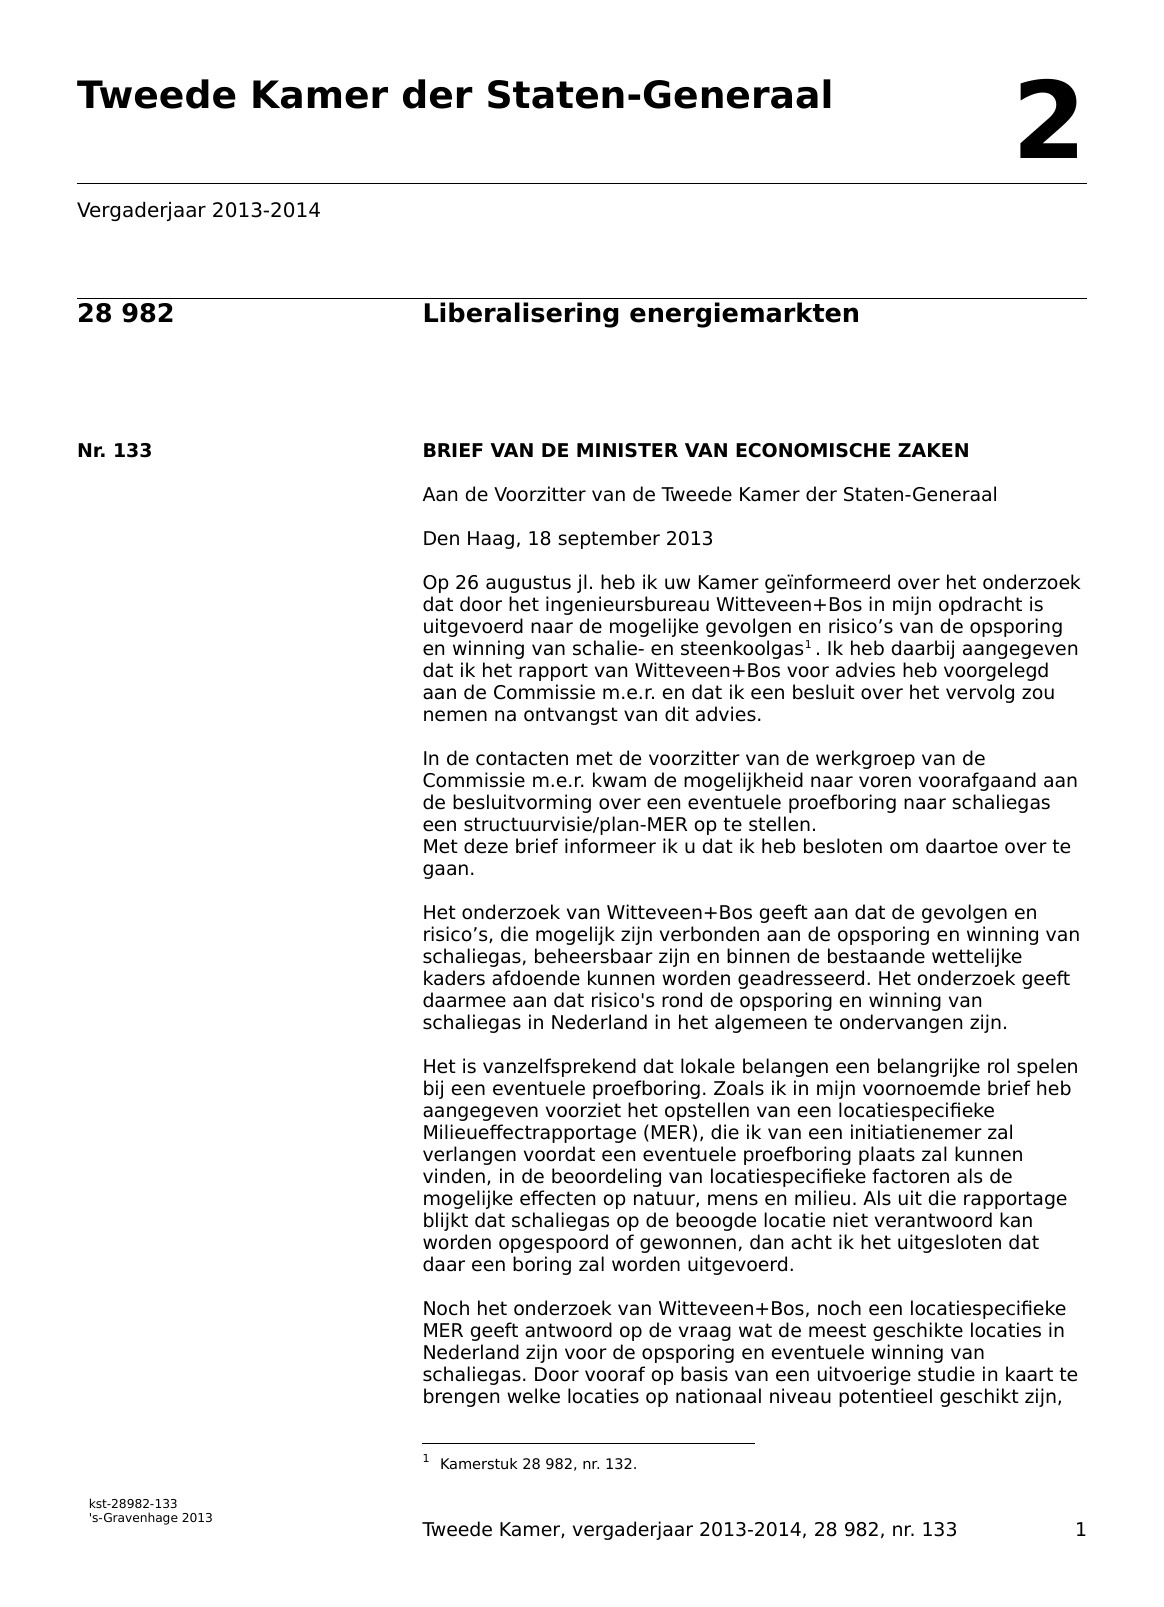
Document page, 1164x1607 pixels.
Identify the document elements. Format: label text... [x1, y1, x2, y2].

text Met deze brief informeer ik u dat ik heb besloten om daartoe over te gaan. [422, 836, 1087, 880]
text Kamerstuk 28 982, nr. 132. [422, 1452, 1087, 1474]
table_header Tweede Kamer der Staten-Generaal [77, 59, 886, 183]
text Het is vanzelfsprekend dat lokale belangen een belangrijke rol spelen bij een eventuele proefboring. Zoals ik in mijn voornoemde brief heb aangegeven voorziet het opstellen van een locatiespecifieke Milieueffectrapportage (MER), die ik van een initiatienemer zal verlangen voordat een eventuele proefboring plaats zal kunnen vinden, in de beoordeling van locatiespecifieke factoren als de mogelijke effecten op natuur, mens en milieu. Als uit die rapportage blijkt dat schaliegas op de beoogde locatie niet verantwoord kan worden opgespoord of gewonnen, dan acht ik het uitgesloten dat daar een boring zal worden uitgevoerd. [422, 1056, 1087, 1276]
text Aan de Voorzitter van de Tweede Kamer der Staten-Generaal [422, 484, 1087, 506]
subtitle Nr. 133 BRIEF VAN DE MINISTER VAN ECONOMISCHE ZAKEN [77, 440, 1087, 462]
text Op 26 augustus jl. heb ik uw Kamer geïnformeerd over het onderzoek dat door het ingenieursbureau Witteveen+Bos in mijn opdracht is uitgevoerd naar de mogelijke gevolgen en risico’s van de opsporing en winning van schalie- en steenkoolgas. Ik heb daarbij aangegeven dat ik het rapport van Witteveen+Bos voor advies heb voorgelegd aan de Commissie m.e.r. en dat ik een besluit over het vervolg zou nemen na ontvangst van dit advies. [422, 572, 1087, 726]
text Noch het onderzoek van Witteveen+Bos, noch een locatiespecifieke MER geeft antwoord op de vraag wat de meest geschikte locaties in Nederland zijn voor de opsporing en eventuele winning van schaliegas. Door vooraf op basis van een uitvoerige studie in kaart te brengen welke locaties op nationaal niveau potentieel geschikt zijn, [422, 1298, 1087, 1408]
table_cell Vergaderjaar 2013-2014 [77, 184, 1087, 298]
table_header 2 [886, 59, 1087, 183]
subtitle 28 982 Liberalisering energiemarkten [77, 299, 1087, 329]
text 's-Gravenhage 2013 [88, 1511, 323, 1525]
text In de contacten met de voorzitter van de werkgroep van de Commissie m.e.r. kwam de mogelijkheid naar voren voorafgaand aan de besluitvorming over een eventuele proefboring naar schaliegas een structuurvisie/plan-MER op te stellen. [422, 748, 1087, 836]
text kst-28982-133 [88, 1497, 323, 1511]
text Het onderzoek van Witteveen+Bos geeft aan dat de gevolgen en risico’s, die mogelijk zijn verbonden aan de opsporing en winning van schaliegas, beheersbaar zijn en binnen de bestaande wettelijke kaders afdoende kunnen worden geadresseerd. Het onderzoek geeft daarmee aan dat risico's rond de opsporing en winning van schaliegas in Nederland in het algemeen te ondervangen zijn. [422, 902, 1087, 1034]
text Den Haag, 18 september 2013 [422, 528, 1087, 550]
